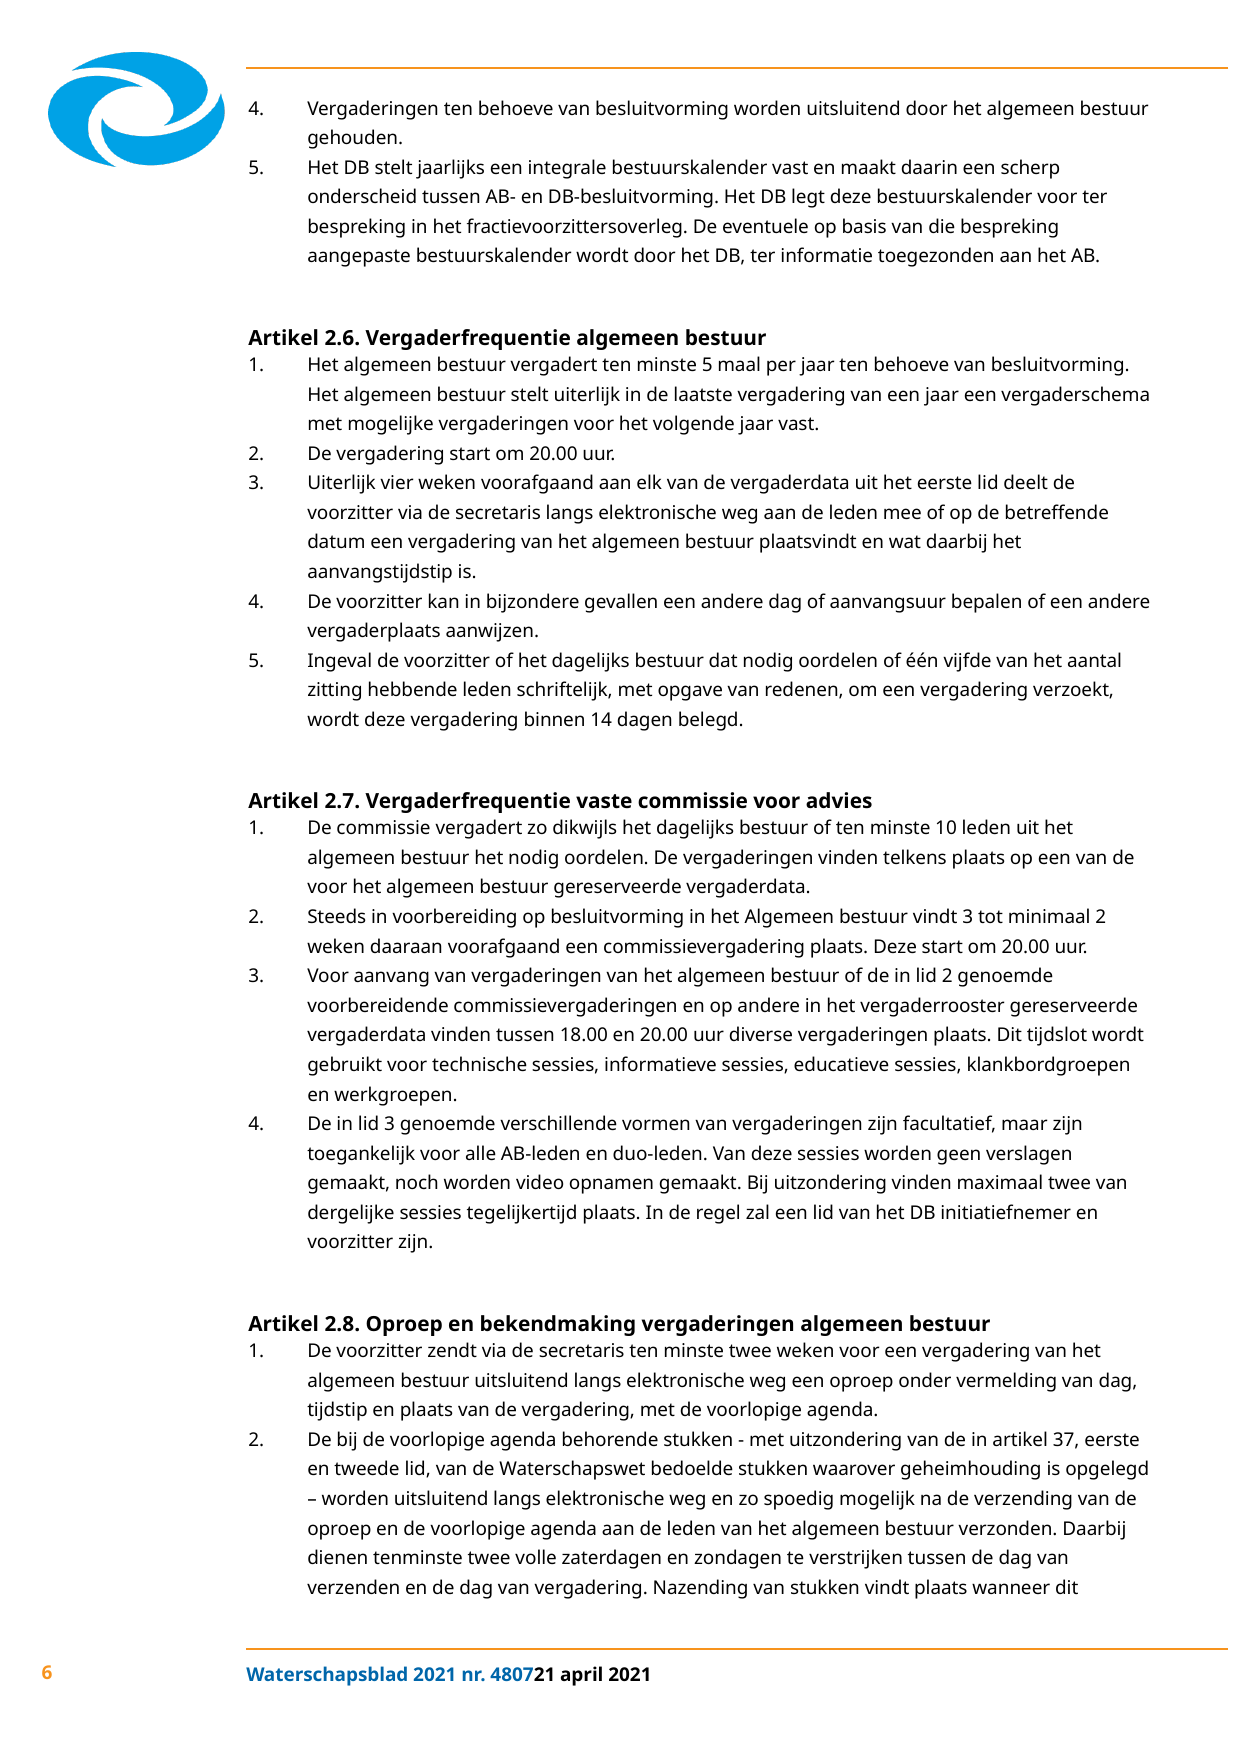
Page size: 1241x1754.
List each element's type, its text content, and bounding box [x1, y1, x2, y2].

list Het algemeen bestuur vergadert ten minste 5 maal per jaar ten behoeve van besluitvorming. Het algemeen bestuur stelt uiterlijk in de laatste vergadering van een jaar een vergaderschema met mogelijke vergaderingen voor het volgende jaar vast. [248, 351, 1152, 436]
list Uiterlijk vier weken voorafgaand aan elk van de vergaderdata uit het eerste lid deelt de voorzitter via de secretaris langs elektronische weg aan de leden mee of op de betreffende datum een vergadering van het algemeen bestuur plaatsvindt en wat daarbij het aanvangstijdstip is. [248, 469, 1152, 584]
list Steeds in voorbereiding op besluitvorming in het Algemeen bestuur vindt 3 tot minimaal 2 weken daaraan voorafgaand een commissievergadering plaats. Deze start om 20.00 uur. [248, 903, 1152, 959]
list Ingeval de voorzitter of het dagelijks bestuur dat nodig oordelen of één vijfde van het aantal zitting hebbende leden schriftelijk, met opgave van redenen, om een vergadering verzoekt, wordt deze vergadering binnen 14 dagen belegd. [248, 647, 1152, 732]
list Voor aanvang van vergaderingen van het algemeen bestuur of de in lid 2 genoemde voorbereidende commissievergaderingen en op andere in het vergaderrooster gereserveerde vergaderdata vinden tussen 18.00 en 20.00 uur diverse vergaderingen plaats. Dit tijdslot wordt gebruikt voor technische sessies, informatieve sessies, educatieve sessies, klankbordgroepen en werkgroepen. [248, 962, 1152, 1107]
list De in lid 3 genoemde verschillende vormen van vergaderingen zijn facultatief, maar zijn toegankelijk voor alle AB-leden en duo-leden. Van deze sessies worden geen verslagen gemaakt, noch worden video opnamen gemaakt. Bij uitzondering vinden maximaal twee van dergelijke sessies tegelijkertijd plaats. In de regel zal een lid van het DB initiatiefnemer en voorzitter zijn. [248, 1110, 1152, 1254]
list De vergadering start om 20.00 uur. [248, 440, 1152, 466]
list Het DB stelt jaarlijks een integrale bestuurskalender vast en maakt daarin een scherp onderscheid tussen AB- en DB-besluitvorming. Het DB legt deze bestuurskalender voor ter bespreking in het fractievoorzittersoverleg. De eventuele op basis van die bespreking aangepaste bestuurskalender wordt door het DB, ter informatie toegezonden aan het AB. [248, 154, 1152, 268]
list De commissie vergadert zo dikwijls het dagelijks bestuur of ten minste 10 leden uit het algemeen bestuur het nodig oordelen. De vergaderingen vinden telkens plaats op een van de voor het algemeen bestuur gereserveerde vergaderdata. [248, 814, 1152, 899]
text Artikel 2.7. Vergaderfrequentie vaste commissie voor advies [248, 786, 1152, 814]
list De voorzitter kan in bijzondere gevallen een andere dag of aanvangsuur bepalen of een andere vergaderplaats aanwijzen. [248, 588, 1152, 643]
picture [41, 47, 231, 172]
list Vergaderingen ten behoeve van besluitvorming worden uitsluitend door het algemeen bestuur gehouden. [248, 95, 1152, 150]
list De bij de voorlopige agenda behorende stukken - met uitzondering van de in artikel 37, eerste en tweede lid, van de Waterschapswet bedoelde stukken waarover geheimhouding is opgelegd – worden uitsluitend langs elektronische weg en zo spoedig mogelijk na de verzending van de oproep en de voorlopige agenda aan de leden van het algemeen bestuur verzonden. Daarbij dienen tenminste twee volle zaterdagen en zondagen te verstrijken tussen de dag van verzenden en de dag van vergadering. Nazending van stukken vindt plaats wanneer dit [248, 1426, 1152, 1599]
list De voorzitter zendt via de secretaris ten minste twee weken voor een vergadering van het algemeen bestuur uitsluitend langs elektronische weg een oproep onder vermelding van dag, tijdstip en plaats van de vergadering, met de voorlopige agenda. [248, 1337, 1152, 1422]
text Artikel 2.6. Vergaderfrequentie algemeen bestuur [248, 323, 1152, 351]
text Artikel 2.8. Oproep en bekendmaking vergaderingen algemeen bestuur [248, 1309, 1152, 1337]
